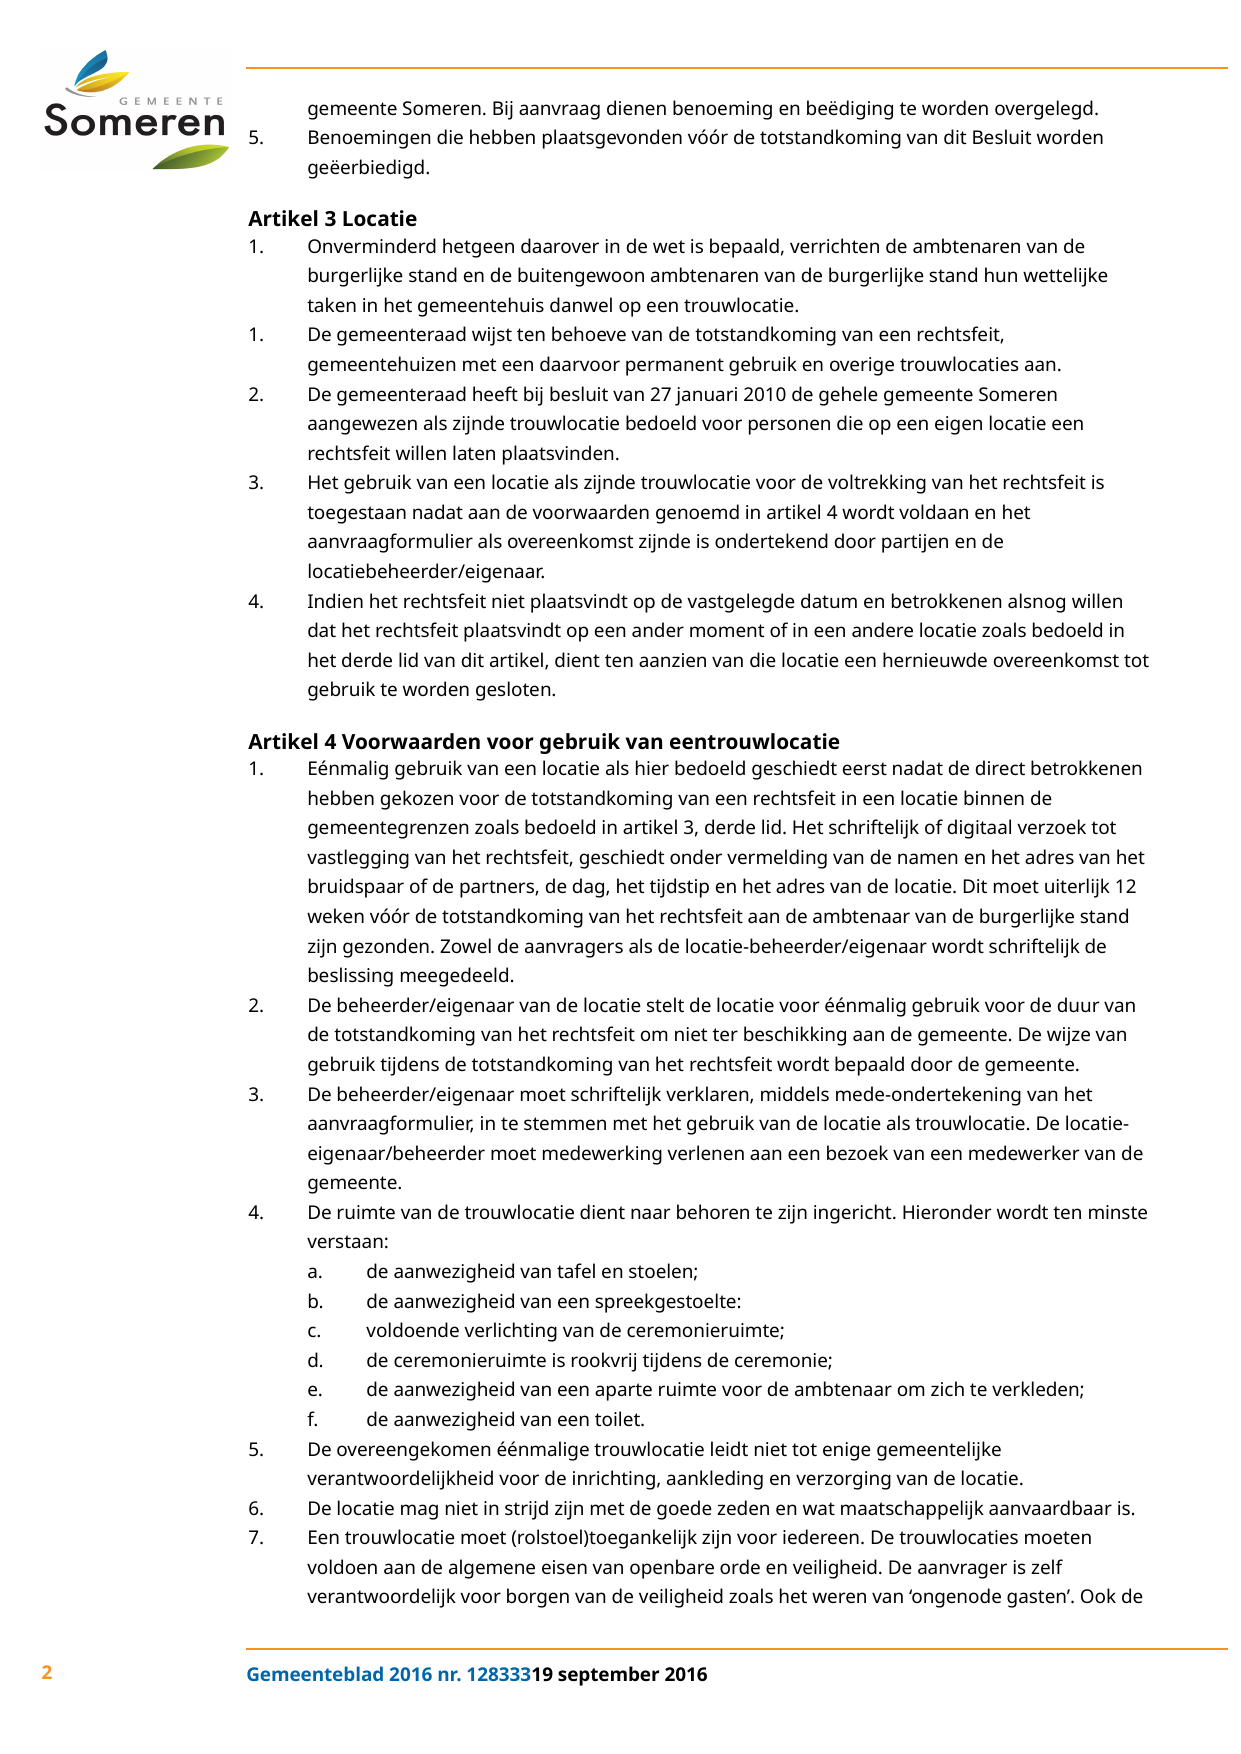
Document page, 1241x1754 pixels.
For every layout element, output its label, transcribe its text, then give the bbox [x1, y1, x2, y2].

list Benoemingen die hebben plaatsgevonden vóór de totstandkoming van dit Besluit worden geëerbiedigd. [248, 124, 1152, 180]
list de aanwezigheid van een aparte ruimte voor de ambtenaar om zich te verkleden; [307, 1377, 1152, 1402]
list De locatie mag niet in strijd zijn met de goede zeden en wat maatschappelijk aanvaardbaar is. [248, 1495, 1152, 1521]
list Indien het rechtsfeit niet plaatsvindt op de vastgelegde datum en betrokkenen alsnog willen dat het rechtsfeit plaatsvindt op een ander moment of in een andere locatie zoals bedoeld in het derde lid van dit artikel, dient ten aanzien van die locatie een hernieuwde overeenkomst tot gebruik te worden gesloten. [248, 588, 1152, 702]
list gemeente Someren. Bij aanvraag dienen benoeming en beëdiging te worden overgelegd. [248, 95, 1152, 121]
list Onverminderd hetgeen daarover in de wet is bepaald, verrichten de ambtenaren van de burgerlijke stand en de buitengewoon ambtenaren van de burgerlijke stand hun wettelijke taken in het gemeentehuis danwel op een trouwlocatie. [248, 233, 1152, 318]
list Een trouwlocatie moet (rolstoel)toegankelijk zijn voor iedereen. De trouwlocaties moeten voldoen aan de algemene eisen van openbare orde en veiligheid. De aanvrager is zelf verantwoordelijk voor borgen van de veiligheid zoals het weren van ‘ongenode gasten’. Ook de [248, 1524, 1152, 1609]
list Het gebruik van een locatie als zijnde trouwlocatie voor de voltrekking van het rechtsfeit is toegestaan nadat aan de voorwaarden genoemd in artikel 4 wordt voldaan en het aanvraagformulier als overeenkomst zijnde is ondertekend door partijen en de locatiebeheerder/eigenaar. [248, 469, 1152, 584]
list De beheerder/eigenaar van de locatie stelt de locatie voor éénmalig gebruik voor de duur van de totstandkoming van het rechtsfeit om niet ter beschikking aan de gemeente. De wijze van gebruik tijdens de totstandkoming van het rechtsfeit wordt bepaald door de gemeente. [248, 992, 1152, 1077]
list voldoende verlichting van de ceremonieruimte; [307, 1317, 1152, 1343]
list de aanwezigheid van een spreekgestoelte: [307, 1288, 1152, 1314]
list De overeengekomen éénmalige trouwlocatie leidt niet tot enige gemeentelijke verantwoordelijkheid voor de inrichting, aankleding en verzorging van de locatie. [248, 1436, 1152, 1491]
list de aanwezigheid van tafel en stoelen; [307, 1258, 1152, 1284]
list De gemeenteraad heeft bij besluit van 27 januari 2010 de gehele gemeente Someren aangewezen als zijnde trouwlocatie bedoeld voor personen die op een eigen locatie een rechtsfeit willen laten plaatsvinden. [248, 381, 1152, 466]
list de aanwezigheid van een toilet. [307, 1406, 1152, 1432]
list De gemeenteraad wijst ten behoeve van de totstandkoming van een rechtsfeit, gemeentehuizen met een daarvoor permanent gebruik en overige trouwlocaties aan. [248, 322, 1152, 377]
list De ruimte van de trouwlocatie dient naar behoren te zijn ingericht. Hieronder wordt ten minste verstaan: [248, 1199, 1152, 1254]
text Artikel 3 Locatie [248, 204, 1152, 233]
picture [41, 47, 231, 172]
text Artikel 4 Voorwaarden voor gebruik van eentrouwlocatie [248, 727, 1152, 755]
list Eénmalig gebruik van een locatie als hier bedoeld geschiedt eerst nadat de direct betrokkenen hebben gekozen voor de totstandkoming van een rechtsfeit in een locatie binnen de gemeentegrenzen zoals bedoeld in artikel 3, derde lid. Het schriftelijk of digitaal verzoek tot vastlegging van het rechtsfeit, geschiedt onder vermelding van de namen en het adres van het bruidspaar of de partners, de dag, het tijdstip en het adres van de locatie. Dit moet uiterlijk 12 weken vóór de totstandkoming van het rechtsfeit aan de ambtenaar van de burgerlijke stand zijn gezonden. Zowel de aanvragers als de locatie-beheerder/eigenaar wordt schriftelijk de beslissing meegedeeld. [248, 755, 1152, 988]
list de ceremonieruimte is rookvrij tijdens de ceremonie; [307, 1347, 1152, 1373]
list De beheerder/eigenaar moet schriftelijk verklaren, middels mede-ondertekening van het aanvraagformulier, in te stemmen met het gebruik van de locatie als trouwlocatie. De locatie-eigenaar/beheerder moet medewerking verlenen aan een bezoek van een medewerker van de gemeente. [248, 1081, 1152, 1195]
